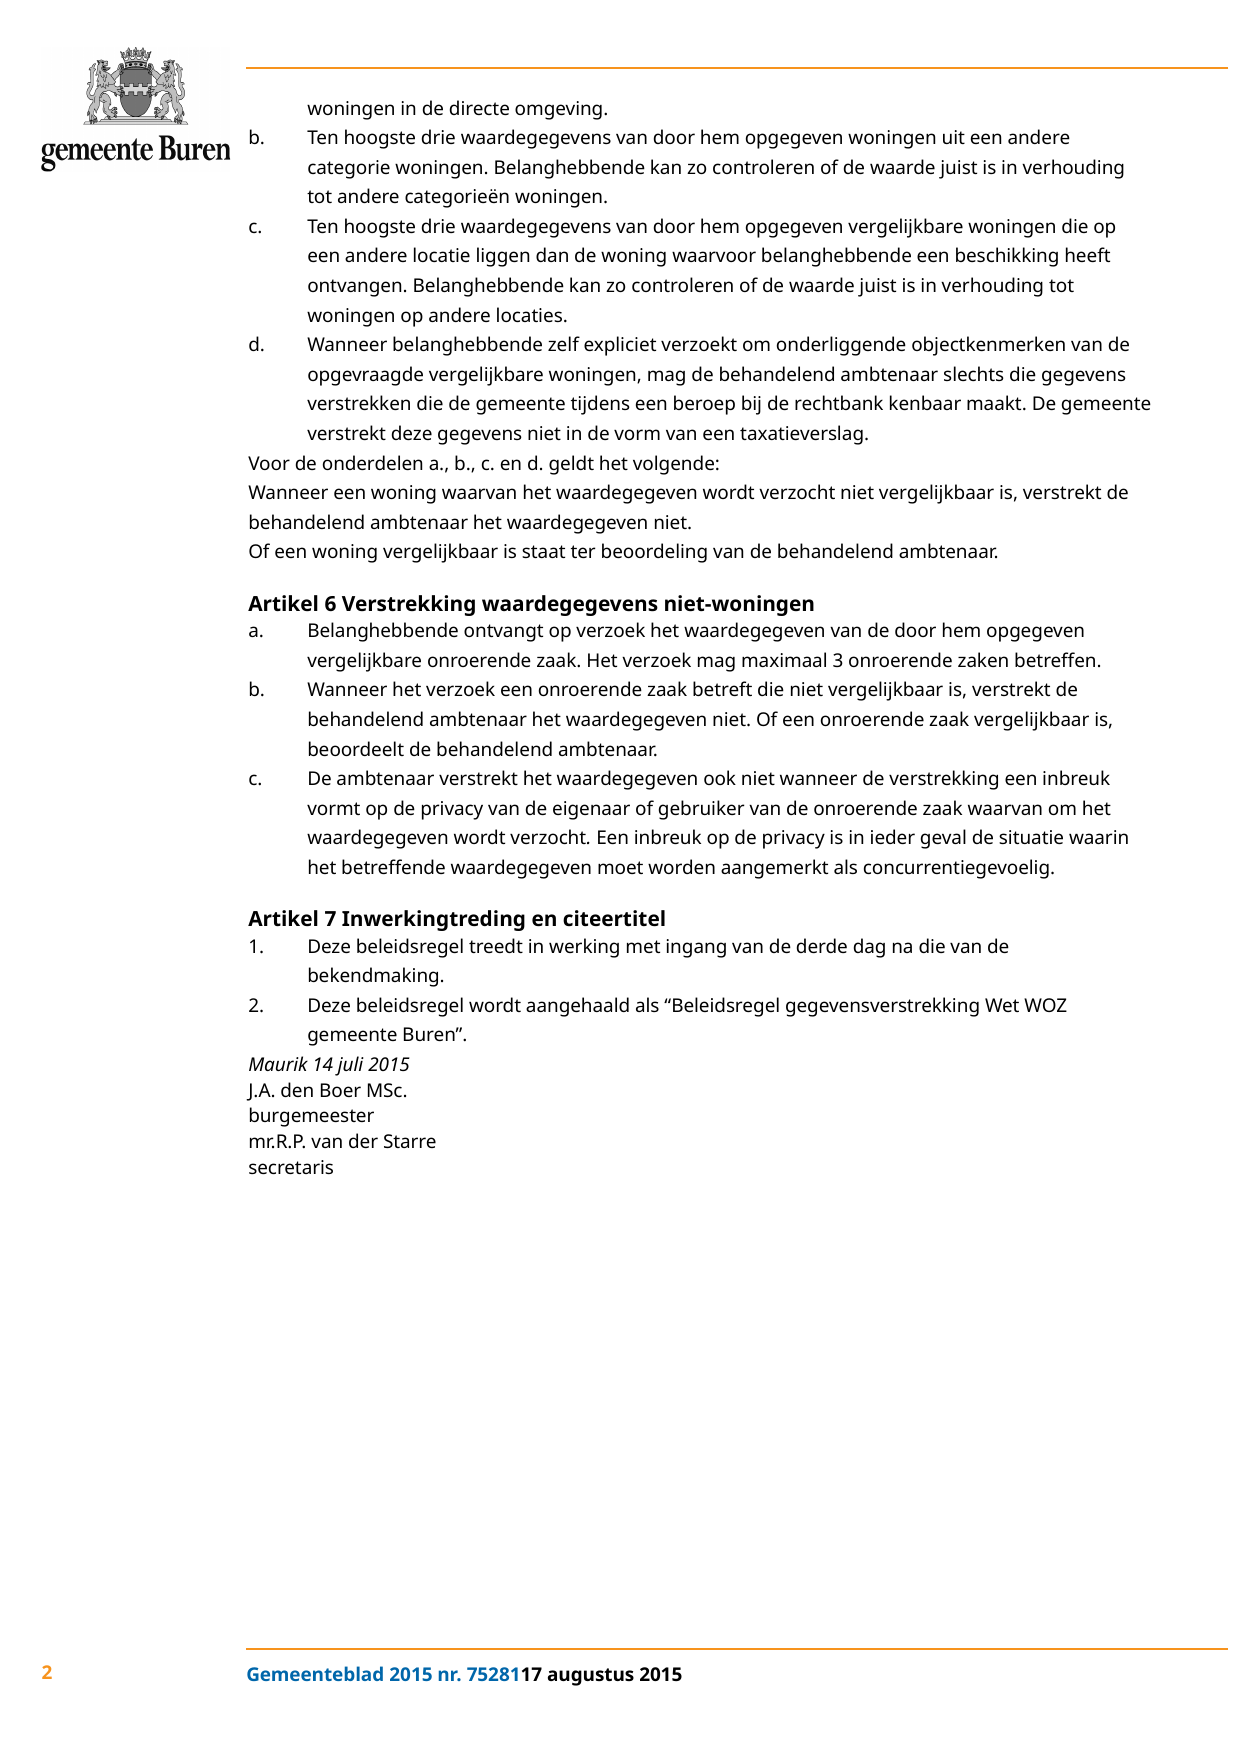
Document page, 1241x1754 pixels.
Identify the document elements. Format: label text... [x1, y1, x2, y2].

list woningen in de directe omgeving. [248, 95, 1152, 121]
list Wanneer het verzoek een onroerende zaak betreft die niet vergelijkbaar is, verstrekt de behandelend ambtenaar het waardegegeven niet. Of een onroerende zaak vergelijkbaar is, beoordeelt de behandelend ambtenaar. [248, 677, 1152, 761]
picture [41, 47, 231, 172]
text Maurik 14 juli 2015 [248, 1051, 1152, 1077]
text secretaris [248, 1154, 1152, 1180]
text burgemeester [248, 1103, 1152, 1128]
list De ambtenaar verstrekt het waardegegeven ook niet wanneer de verstrekking een inbreuk vormt op de privacy van de eigenaar of gebruiker van de onroerende zaak waarvan om het waardegegeven wordt verzocht. Een inbreuk op de privacy is in ieder geval de situatie waarin het betreffende waardegegeven moet worden aangemerkt als concurrentiegevoelig. [248, 765, 1152, 880]
text Of een woning vergelijkbaar is staat ter beoordeling van de behandelend ambtenaar. [248, 538, 1152, 564]
text Voor de onderdelen a., b., c. en d. geldt het volgende: [248, 450, 1152, 476]
list Deze beleidsregel treedt in werking met ingang van de derde dag na die van de bekendmaking. [248, 933, 1152, 988]
text Artikel 7 Inwerkingtreding en citeertitel [248, 904, 1152, 933]
list Belanghebbende ontvangt op verzoek het waardegegeven van de door hem opgegeven vergelijkbare onroerende zaak. Het verzoek mag maximaal 3 onroerende zaken betreffen. [248, 617, 1152, 673]
text Artikel 6 Verstrekking waardegegevens niet-woningen [248, 589, 1152, 617]
list Ten hoogste drie waardegegevens van door hem opgegeven vergelijkbare woningen die op een andere locatie liggen dan de woning waarvoor belanghebbende een beschikking heeft ontvangen. Belanghebbende kan zo controleren of de waarde juist is in verhouding tot woningen op andere locaties. [248, 213, 1152, 328]
list Deze beleidsregel wordt aangehaald als “Beleidsregel gegevensverstrekking Wet WOZ gemeente Buren”. [248, 992, 1152, 1047]
list Wanneer belanghebbende zelf expliciet verzoekt om onderliggende objectkenmerken van de opgevraagde vergelijkbare woningen, mag de behandelend ambtenaar slechts die gegevens verstrekken die de gemeente tijdens een beroep bij de rechtbank kenbaar maakt. De gemeente verstrekt deze gegevens niet in de vorm van een taxatieverslag. [248, 331, 1152, 446]
text mr.R.P. van der Starre [248, 1128, 1152, 1154]
text J.A. den Boer MSc. [248, 1077, 1152, 1103]
text Wanneer een woning waarvan het waardegegeven wordt verzocht niet vergelijkbaar is, verstrekt de behandelend ambtenaar het waardegegeven niet. [248, 479, 1152, 535]
list Ten hoogste drie waardegegevens van door hem opgegeven woningen uit een andere categorie woningen. Belanghebbende kan zo controleren of de waarde juist is in verhouding tot andere categorieën woningen. [248, 124, 1152, 209]
